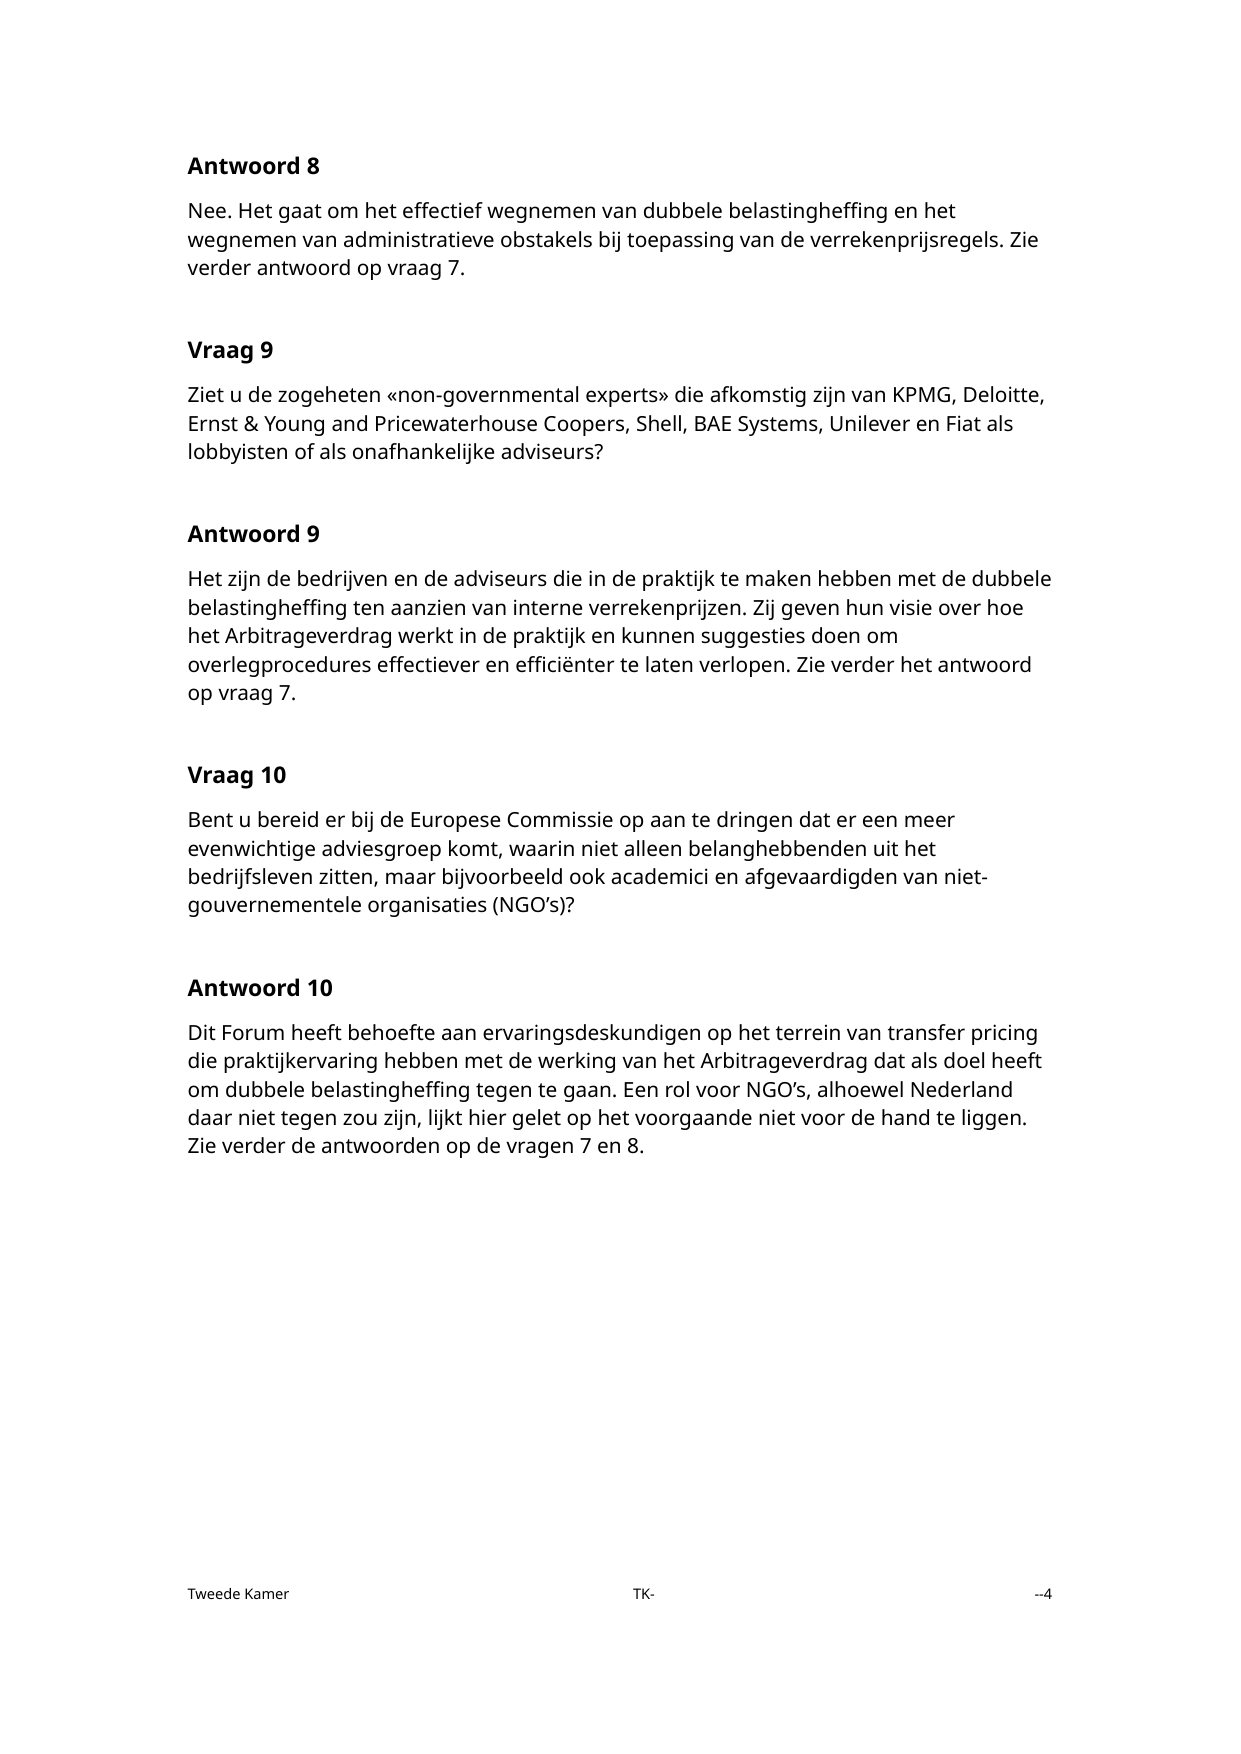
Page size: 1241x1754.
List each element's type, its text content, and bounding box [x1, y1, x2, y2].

text Nee. Het gaat om het effectief wegnemen van dubbele belastingheffing en het wegnemen van administratieve obstakels bij toepassing van de verrekenprijsregels. Zie verder antwoord op vraag 7. [187, 196, 1053, 282]
text Het zijn de bedrijven en de adviseurs die in de praktijk te maken hebben met de dubbele belastingheffing ten aanzien van interne verrekenprijzen. Zij geven hun visie over hoe het Arbitrageverdrag werkt in de praktijk en kunnen suggesties doen om overlegprocedures effectiever en efficiënter te laten verlopen. Zie verder het antwoord op vraag 7. [187, 564, 1053, 707]
subtitle Antwoord 8 [187, 150, 1053, 181]
text Ziet u de zogeheten «non-governmental experts» die afkomstig zijn van KPMG, Deloitte, Ernst & Young and Pricewaterhouse Coopers, Shell, BAE Systems, Unilever en Fiat als lobbyisten of als onafhankelijke adviseurs? [187, 380, 1053, 466]
subtitle Antwoord 9 [187, 518, 1053, 549]
subtitle Vraag 10 [187, 759, 1053, 790]
subtitle Antwoord 10 [187, 972, 1053, 1003]
text Bent u bereid er bij de Europese Commissie op aan te dringen dat er een meer evenwichtige adviesgroep komt, waarin niet alleen belanghebbenden uit het bedrijfsleven zitten, maar bijvoorbeeld ook academici en afgevaardigden van niet-gouvernementele organisaties (NGO’s)? [187, 805, 1053, 919]
subtitle Vraag 9 [187, 334, 1053, 365]
text Dit Forum heeft behoefte aan ervaringsdeskundigen op het terrein van transfer pricing die praktijkervaring hebben met de werking van het Arbitrageverdrag dat als doel heeft om dubbele belastingheffing tegen te gaan. Een rol voor NGO’s, alhoewel Nederland daar niet tegen zou zijn, lijkt hier gelet op het voorgaande niet voor de hand te liggen. Zie verder de antwoorden op de vragen 7 en 8. [187, 1018, 1053, 1160]
